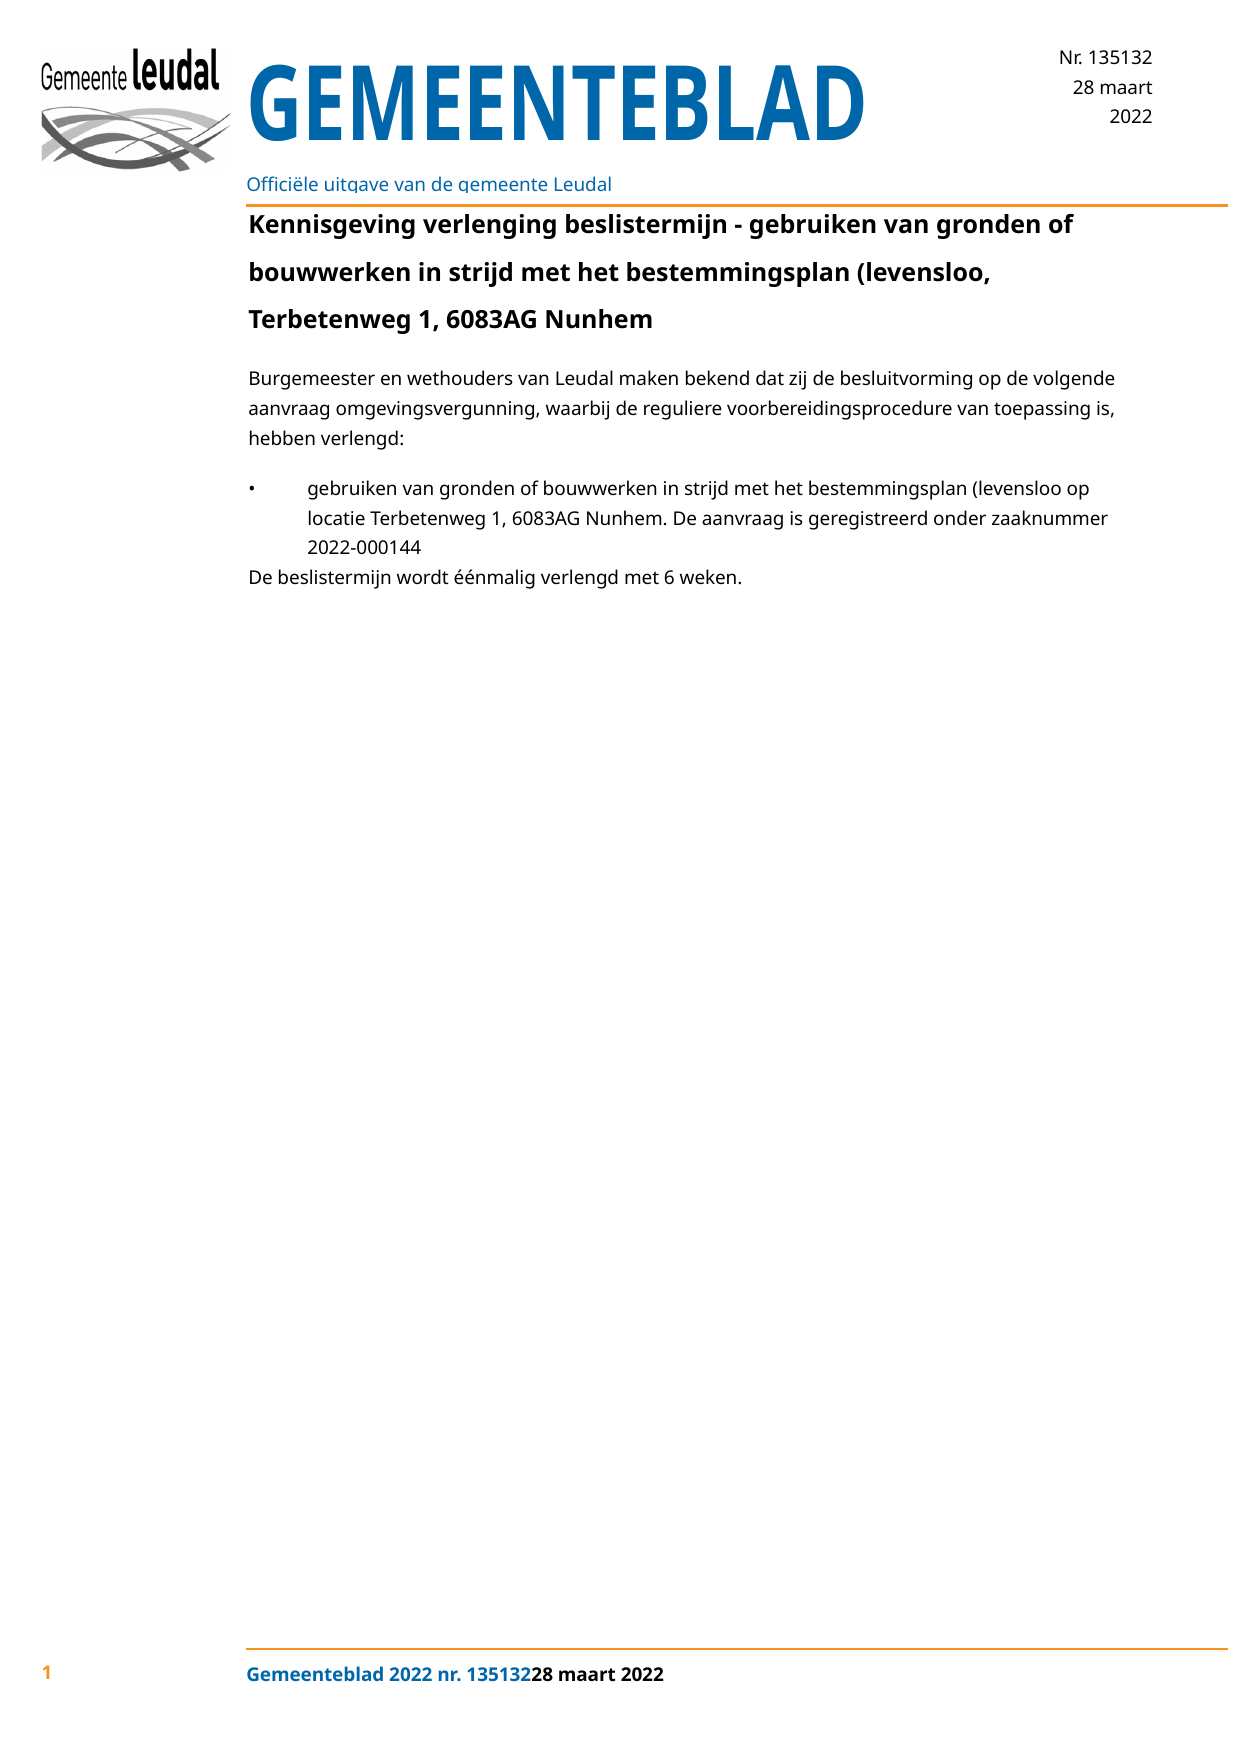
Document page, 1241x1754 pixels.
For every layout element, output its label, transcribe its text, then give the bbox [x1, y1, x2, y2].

text Kennisgeving verlenging beslistermijn - gebruiken van gronden of bouwwerken in strijd met het bestemmingsplan (levensloo, Terbetenweg 1, 6083AG Nunhem [248, 207, 1152, 336]
text De beslistermijn wordt éénmalig verlengd met 6 weken. [248, 564, 1152, 589]
text Burgemeester en wethouders van Leudal maken bekend dat zij de besluitvorming op de volgende aanvraag omgevingsvergunning, waarbij de reguliere voorbereidingsprocedure van toepassing is, hebben verlengd: [248, 366, 1152, 450]
list gebruiken van gronden of bouwwerken in strijd met het bestemmingsplan (levensloo op locatie Terbetenweg 1, 6083AG Nunhem. De aanvraag is geregistreerd onder zaaknummer 2022-000144 [248, 475, 1152, 560]
picture [41, 47, 231, 172]
